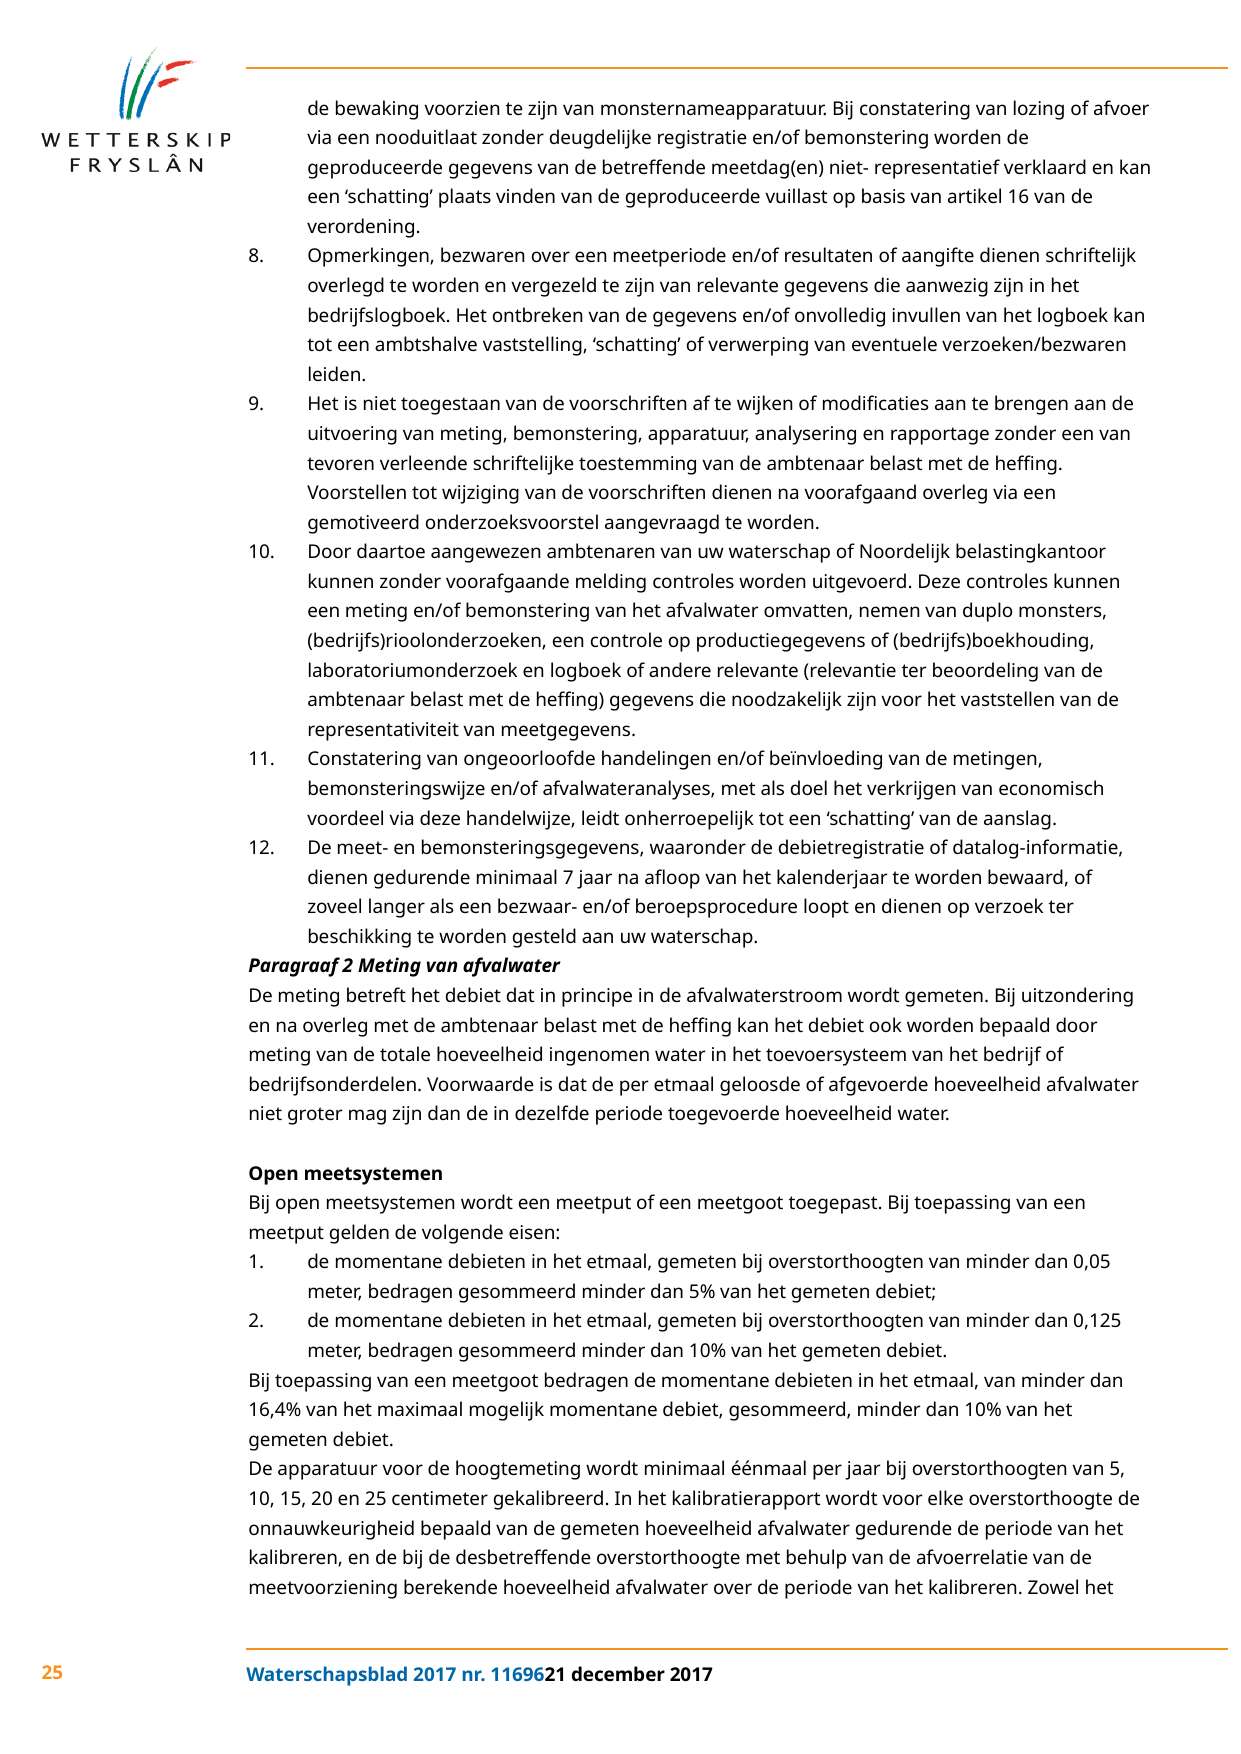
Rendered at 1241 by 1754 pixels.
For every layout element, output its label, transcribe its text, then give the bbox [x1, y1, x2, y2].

text Open meetsystemen [248, 1160, 1152, 1186]
list Constatering van ongeoorloofde handelingen en/of beïnvloeding van de metingen, bemonsteringswijze en/of afvalwateranalyses, met als doel het verkrijgen van economisch voordeel via deze handelwijze, leidt onherroepelijk tot een ‘schatting’ van de aanslag. [248, 746, 1152, 831]
text Paragraaf 2 Meting van afvalwater [248, 953, 1152, 978]
list Het is niet toegestaan van de voorschriften af te wijken of modificaties aan te brengen aan de uitvoering van meting, bemonstering, apparatuur, analysering en rapportage zonder een van tevoren verleende schriftelijke toestemming van de ambtenaar belast met de heffing. Voorstellen tot wijziging van de voorschriften dienen na voorafgaand overleg via een gemotiveerd onderzoeksvoorstel aangevraagd te worden. [248, 391, 1152, 535]
text De apparatuur voor de hoogtemeting wordt minimaal éénmaal per jaar bij overstorthoogten van 5, 10, 15, 20 en 25 centimeter gekalibreerd. In het kalibratierapport wordt voor elke overstorthoogte de onnauwkeurigheid bepaald van de gemeten hoeveelheid afvalwater gedurende de periode van het kalibreren, en de bij de desbetreffende overstorthoogte met behulp van de afvoerrelatie van de meetvoorziening berekende hoeveelheid afvalwater over de periode van het kalibreren. Zowel het [248, 1456, 1152, 1600]
list de bewaking voorzien te zijn van monsternameapparatuur. Bij constatering van lozing of afvoer via een nooduitlaat zonder deugdelijke registratie en/of bemonstering worden de geproduceerde gegevens van de betreffende meetdag(en) niet- representatief verklaard en kan een ‘schatting’ plaats vinden van de geproduceerde vuillast op basis van artikel 16 van de verordening. [248, 95, 1152, 239]
list Opmerkingen, bezwaren over een meetperiode en/of resultaten of aangifte dienen schriftelijk overlegd te worden en vergezeld te zijn van relevante gegevens die aanwezig zijn in het bedrijfslogboek. Het ontbreken van de gegevens en/of onvolledig invullen van het logboek kan tot een ambtshalve vaststelling, ‘schatting’ of verwerping van eventuele verzoeken/bezwaren leiden. [248, 243, 1152, 387]
text Bij open meetsystemen wordt een meetput of een meetgoot toegepast. Bij toepassing van een meetput gelden de volgende eisen: [248, 1189, 1152, 1245]
picture [41, 47, 231, 172]
text Bij toepassing van een meetgoot bedragen de momentane debieten in het etmaal, van minder dan 16,4% van het maximaal mogelijk momentane debiet, gesommeerd, minder dan 10% van het gemeten debiet. [248, 1367, 1152, 1452]
list de momentane debieten in het etmaal, gemeten bij overstorthoogten van minder dan 0,125 meter, bedragen gesommeerd minder dan 10% van het gemeten debiet. [248, 1308, 1152, 1363]
text De meting betreft het debiet dat in principe in de afvalwaterstroom wordt gemeten. Bij uitzondering en na overleg met de ambtenaar belast met de heffing kan het debiet ook worden bepaald door meting van de totale hoeveelheid ingenomen water in het toevoersysteem van het bedrijf of bedrijfsonderdelen. Voorwaarde is dat de per etmaal geloosde of afgevoerde hoeveelheid afvalwater niet groter mag zijn dan de in dezelfde periode toegevoerde hoeveelheid water. [248, 982, 1152, 1126]
list De meet- en bemonsteringsgegevens, waaronder de debietregistratie of datalog-informatie, dienen gedurende minimaal 7 jaar na afloop van het kalenderjaar te worden bewaard, of zoveel langer als een bezwaar- en/of beroepsprocedure loopt en dienen op verzoek ter beschikking te worden gesteld aan uw waterschap. [248, 834, 1152, 949]
list Door daartoe aangewezen ambtenaren van uw waterschap of Noordelijk belastingkantoor kunnen zonder voorafgaande melding controles worden uitgevoerd. Deze controles kunnen een meting en/of bemonstering van het afvalwater omvatten, nemen van duplo monsters, (bedrijfs)rioolonderzoeken, een controle op productiegegevens of (bedrijfs)boekhouding, laboratoriumonderzoek en logboek of andere relevante (relevantie ter beoordeling van de ambtenaar belast met de heffing) gegevens die noodzakelijk zijn voor het vaststellen van de representativiteit van meetgegevens. [248, 538, 1152, 742]
list de momentane debieten in het etmaal, gemeten bij overstorthoogten van minder dan 0,05 meter, bedragen gesommeerd minder dan 5% van het gemeten debiet; [248, 1248, 1152, 1304]
